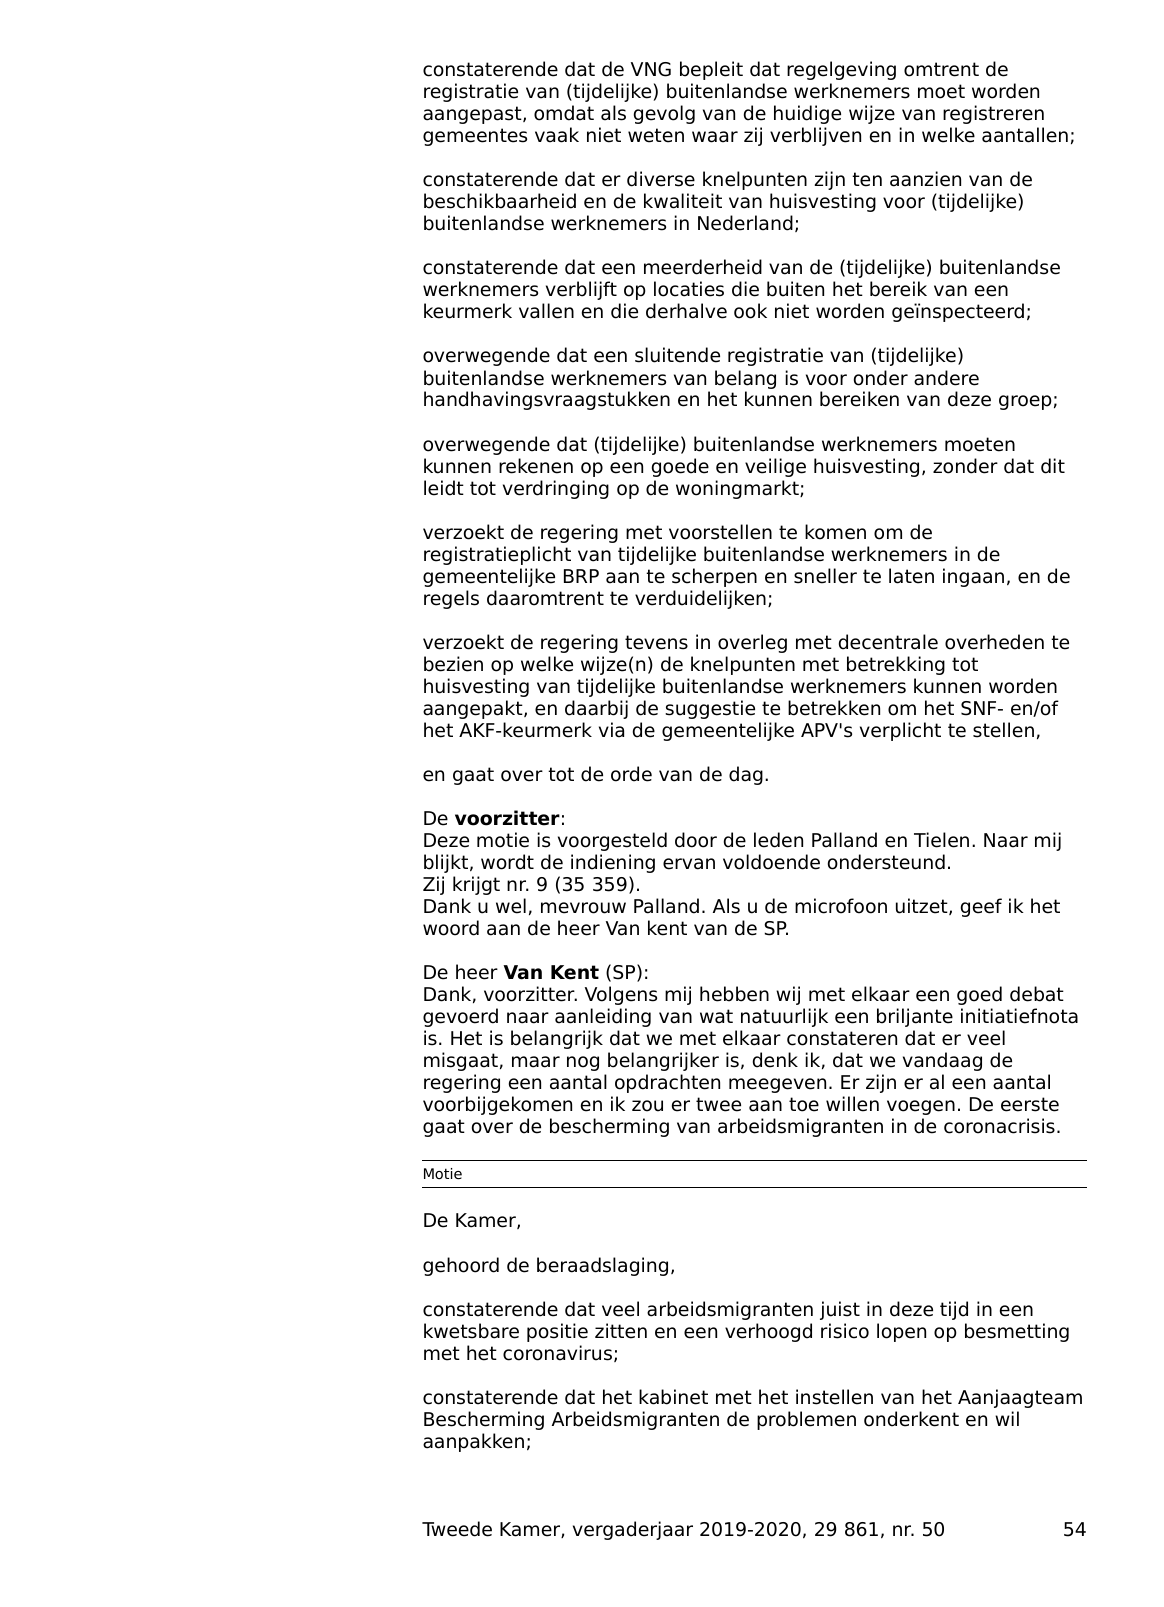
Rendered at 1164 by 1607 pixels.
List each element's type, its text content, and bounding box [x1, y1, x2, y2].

text constaterende dat het kabinet met het instellen van het Aanjaagteam Bescherming Arbeidsmigranten de problemen onderkent en wil aanpakken; [422, 1387, 1087, 1453]
text De voorzitter: [422, 808, 1087, 830]
text Dank, voorzitter. Volgens mij hebben wij met elkaar een goed debat gevoerd naar aanleiding van wat natuurlijk een briljante initiatiefnota is. Het is belangrijk dat we met elkaar constateren dat er veel misgaat, maar nog belangrijker is, denk ik, dat we vandaag de regering een aantal opdrachten meegeven. Er zijn er al een aantal voorbijgekomen en ik zou er twee aan toe willen voegen. De eerste gaat over de bescherming van arbeidsmigranten in de coronacrisis. [422, 984, 1087, 1138]
table_header Motie [422, 1161, 1087, 1187]
text Dank u wel, mevrouw Palland. Als u de microfoon uitzet, geef ik het woord aan de heer Van kent van de SP. [422, 896, 1087, 940]
text constaterende dat de VNG bepleit dat regelgeving omtrent de registratie van (tijdelijke) buitenlandse werknemers moet worden aangepast, omdat als gevolg van de huidige wijze van registreren gemeentes vaak niet weten waar zij verblijven en in welke aantallen; [422, 59, 1087, 147]
text gehoord de beraadslaging, [422, 1254, 1087, 1277]
text en gaat over tot de orde van de dag. [422, 764, 1087, 786]
text verzoekt de regering met voorstellen te komen om de registratieplicht van tijdelijke buitenlandse werknemers in de gemeentelijke BRP aan te scherpen en sneller te laten ingaan, en de regels daaromtrent te verduidelijken; [422, 522, 1087, 609]
text De heer Van Kent (SP): [422, 962, 1087, 984]
text constaterende dat veel arbeidsmigranten juist in deze tijd in een kwetsbare positie zitten en een verhoogd risico lopen op besmetting met het coronavirus; [422, 1299, 1087, 1365]
text De Kamer, [422, 1210, 1087, 1232]
text Zij krijgt nr. 9 (35 359). [422, 874, 1087, 896]
text verzoekt de regering tevens in overleg met decentrale overheden te bezien op welke wijze(n) de knelpunten met betrekking tot huisvesting van tijdelijke buitenlandse werknemers kunnen worden aangepakt, en daarbij de suggestie te betrekken om het SNF- en/of het AKF-keurmerk via de gemeentelijke APV's verplicht te stellen, [422, 632, 1087, 742]
text overwegende dat een sluitende registratie van (tijdelijke) buitenlandse werknemers van belang is voor onder andere handhavingsvraagstukken en het kunnen bereiken van deze groep; [422, 345, 1087, 411]
text constaterende dat er diverse knelpunten zijn ten aanzien van de beschikbaarheid en de kwaliteit van huisvesting voor (tijdelijke) buitenlandse werknemers in Nederland; [422, 169, 1087, 235]
text overwegende dat (tijdelijke) buitenlandse werknemers moeten kunnen rekenen op een goede en veilige huisvesting, zonder dat dit leidt tot verdringing op de woningmarkt; [422, 433, 1087, 499]
text constaterende dat een meerderheid van de (tijdelijke) buitenlandse werknemers verblijft op locaties die buiten het bereik van een keurmerk vallen en die derhalve ook niet worden geïnspecteerd; [422, 257, 1087, 323]
text Deze motie is voorgesteld door de leden Palland en Tielen. Naar mij blijkt, wordt de indiening ervan voldoende ondersteund. [422, 830, 1087, 874]
